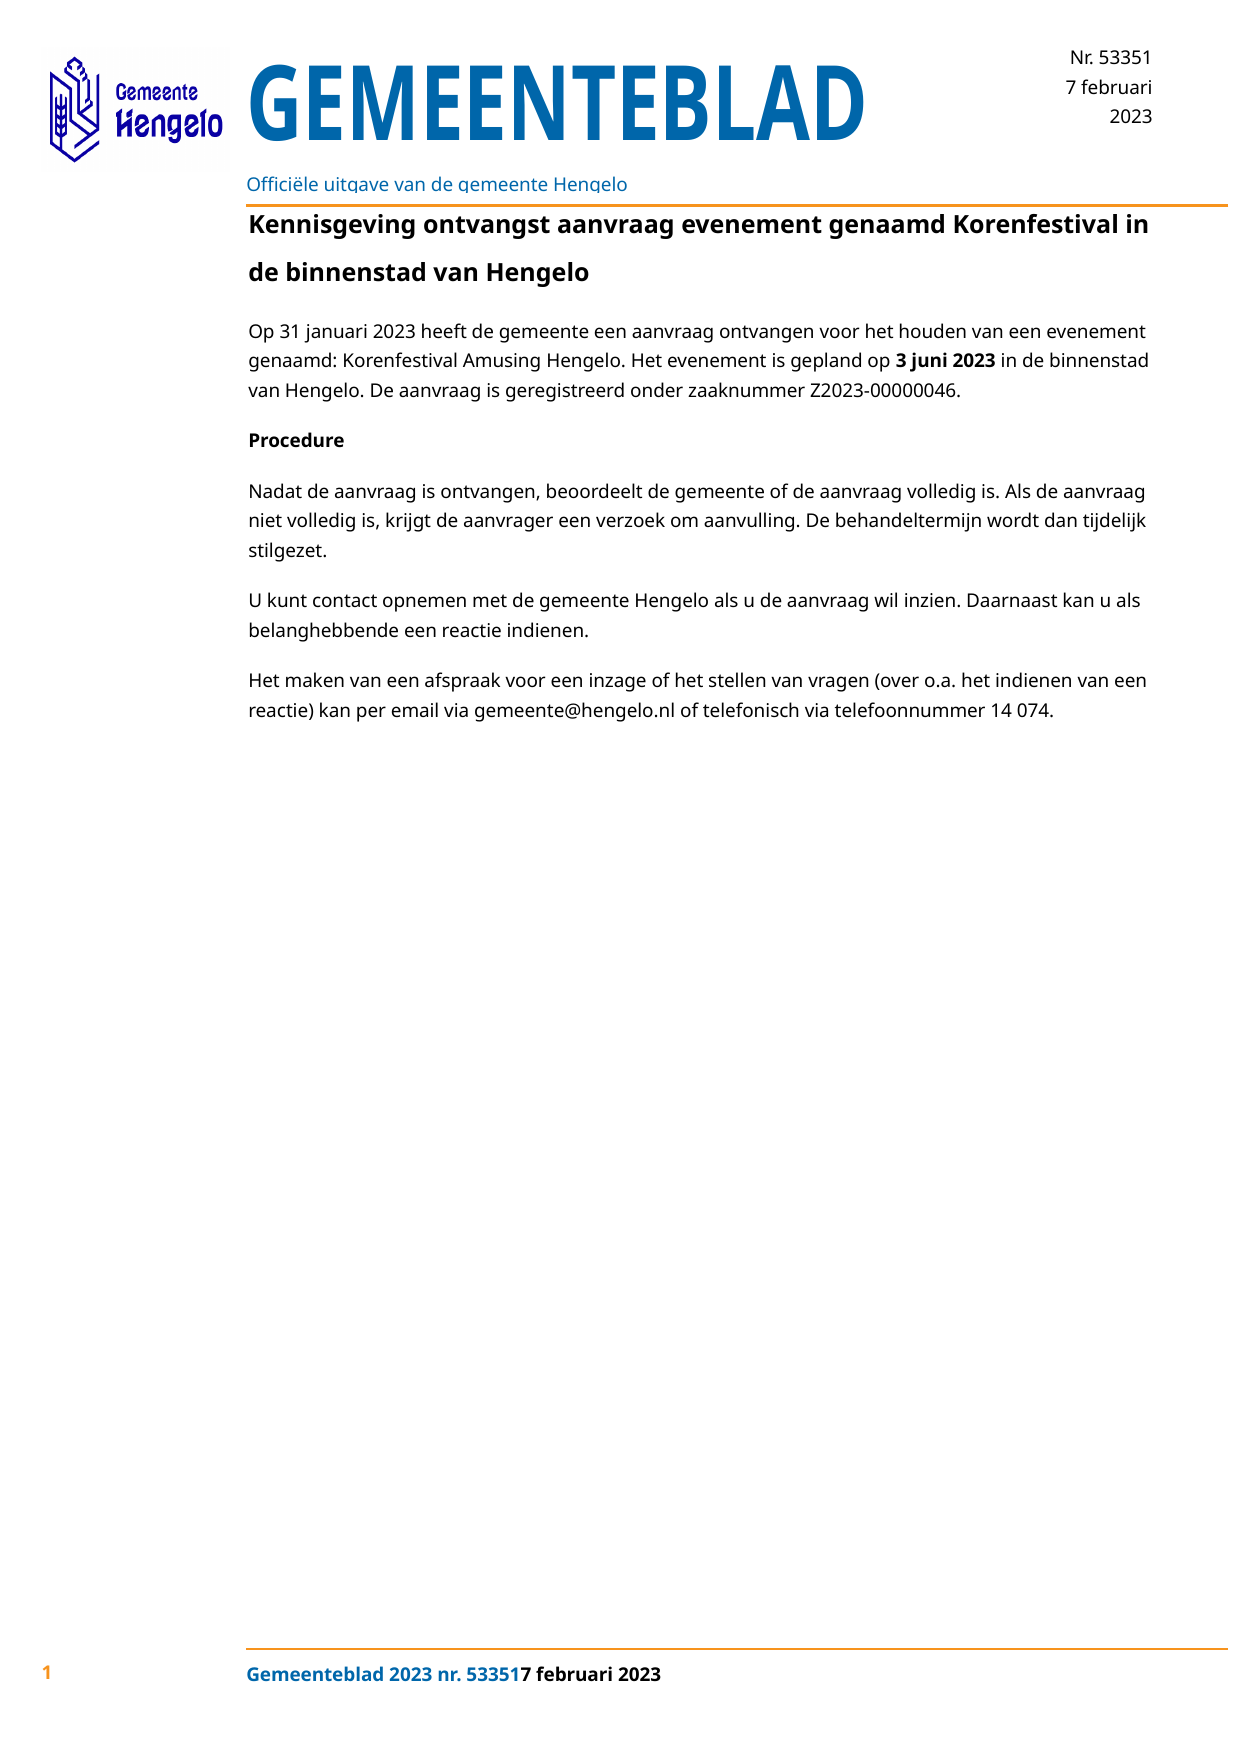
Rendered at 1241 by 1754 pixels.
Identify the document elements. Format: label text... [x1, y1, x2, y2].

text Nadat de aanvraag is ontvangen, beoordeelt de gemeente of de aanvraag volledig is. Als de aanvraag niet volledig is, krijgt de aanvrager een verzoek om aanvulling. De behandeltermijn wordt dan tijdelijk stilgezet. [248, 478, 1152, 563]
text Het maken van een afspraak voor een inzage of het stellen van vragen (over o.a. het indienen van een reactie) kan per email via gemeente@hengelo.nl of telefonisch via telefoonnummer 14 074. [248, 667, 1152, 723]
picture [41, 47, 231, 172]
text Procedure [248, 427, 1152, 453]
text U kunt contact opnemen met de gemeente Hengelo als u de aanvraag wil inzien. Daarnaast kan u als belanghebbende een reactie indienen. [248, 587, 1152, 643]
text Kennisgeving ontvangst aanvraag evenement genaamd Korenfestival in de binnenstad van Hengelo [248, 207, 1152, 288]
text Op 31 januari 2023 heeft de gemeente een aanvraag ontvangen voor het houden van een evenement genaamd: Korenfestival Amusing Hengelo. Het evenement is gepland op 3 juni 2023 in de binnenstad van Hengelo. De aanvraag is geregistreerd onder zaaknummer Z2023-00000046. [248, 318, 1152, 403]
